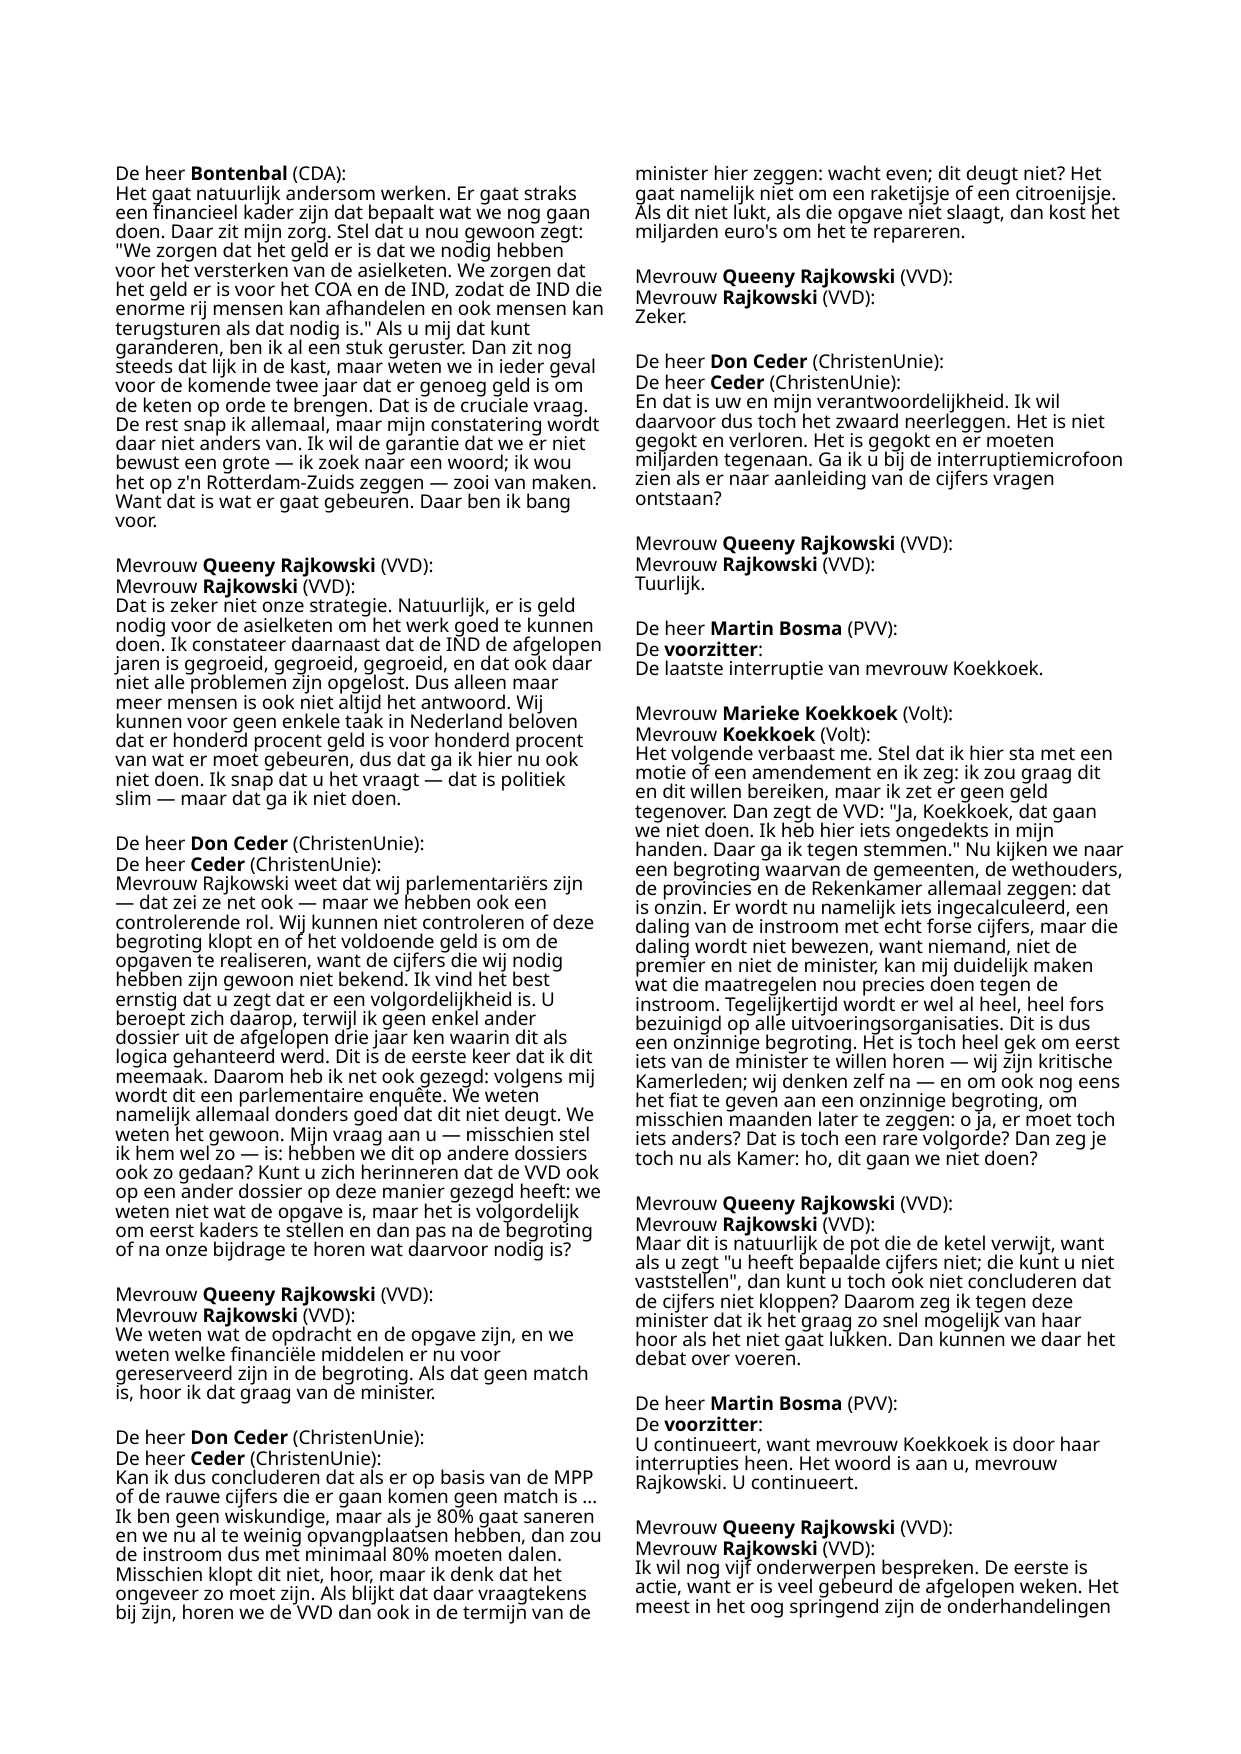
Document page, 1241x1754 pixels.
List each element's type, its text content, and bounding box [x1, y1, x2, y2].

text Mevrouw Queeny Rajkowski (VVD): [115, 1281, 605, 1307]
text Dat is zeker niet onze strategie. Natuurlijk, er is geld nodig voor de asielketen om het werk goed te kunnen doen. Ik constateer daarnaast dat de IND de afgelopen jaren is gegroeid, gegroeid, gegroeid, en dat ook daar niet alle problemen zijn opgelost. Dus alleen maar meer mensen is ook niet altijd het antwoord. Wij kunnen voor geen enkele taak in Nederland beloven dat er honderd procent geld is voor honderd procent van wat er moet gebeuren, dus dat ga ik hier nu ook niet doen. Ik snap dat u het vraagt — dat is politiek slim — maar dat ga ik niet doen. [115, 597, 605, 809]
text Mevrouw Rajkowski (VVD): [635, 289, 1125, 308]
text Mevrouw Queeny Rajkowski (VVD): [635, 530, 1125, 556]
text Mevrouw Queeny Rajkowski (VVD): [635, 1190, 1125, 1216]
text Tuurlijk. [635, 575, 1125, 594]
text De heer Don Ceder (ChristenUnie): [115, 1424, 605, 1450]
text De heer Don Ceder (ChristenUnie): [635, 348, 1125, 374]
text De heer Don Ceder (ChristenUnie): [115, 830, 605, 856]
text De heer Ceder (ChristenUnie): [635, 374, 1125, 393]
text Mevrouw Rajkowski (VVD): [635, 1540, 1125, 1559]
text Mevrouw Queeny Rajkowski (VVD): [635, 1514, 1125, 1540]
text Mevrouw Queeny Rajkowski (VVD): [635, 263, 1125, 289]
text Het volgende verbaast me. Stel dat ik hier sta met een motie of een amendement en ik zeg: ik zou graag dit en dit willen bereiken, maar ik zet er geen geld tegenover. Dan zegt de VVD: "Ja, Koekkoek, dat gaan we niet doen. Ik heb hier iets ongedekts in mijn handen. Daar ga ik tegen stemmen." Nu kijken we naar een begroting waarvan de gemeenten, de wethouders, de provincies en de Rekenkamer allemaal zeggen: dat is onzin. Er wordt nu namelijk iets ingecalculeerd, een daling van de instroom met echt forse cijfers, maar die daling wordt niet bewezen, want niemand, niet de premier en niet de minister, kan mij duidelijk maken wat die maatregelen nou precies doen tegen de instroom. Tegelijkertijd wordt er wel al heel, heel fors bezuinigd op alle uitvoeringsorganisaties. Dit is dus een onzinnige begroting. Het is toch heel gek om eerst iets van de minister te willen horen — wij zijn kritische Kamerleden; wij denken zelf na — en om ook nog eens het fiat te geven aan een onzinnige begroting, om misschien maanden later te zeggen: o ja, er moet toch iets anders? Dat is toch een rare volgorde? Dan zeg je toch nu als Kamer: ho, dit gaan we niet doen? [635, 745, 1125, 1169]
text Mevrouw Rajkowski (VVD): [635, 1216, 1125, 1235]
text Mevrouw Marieke Koekkoek (Volt): [635, 700, 1125, 726]
text Het gaat natuurlijk andersom werken. Er gaat straks een financieel kader zijn dat bepaalt wat we nog gaan doen. Daar zit mijn zorg. Stel dat u nou gewoon zegt: "We zorgen dat het geld er is dat we nodig hebben voor het versterken van de asielketen. We zorgen dat het geld er is voor het COA en de IND, zodat de IND die enorme rij mensen kan afhandelen en ook mensen kan terugsturen als dat nodig is." Als u mij dat kunt garanderen, ben ik al een stuk geruster. Dan zit nog steeds dat lijk in de kast, maar weten we in ieder geval voor de komende twee jaar dat er genoeg geld is om de keten op orde te brengen. Dat is de cruciale vraag. De rest snap ik allemaal, maar mijn constatering wordt daar niet anders van. Ik wil de garantie dat we er niet bewust een grote — ik zoek naar een woord; ik wou het op z'n Rotterdam-Zuids zeggen — zooi van maken. Want dat is wat er gaat gebeuren. Daar ben ik bang voor. [115, 184, 605, 531]
text Kan ik dus concluderen dat als er op basis van de MPP of de rauwe cijfers die er gaan komen geen match is … Ik ben geen wiskundige, maar als je 80% gaat saneren en we nu al te weinig opvangplaatsen hebben, dan zou de instroom dus met minimaal 80% moeten dalen. Misschien klopt dit niet, hoor, maar ik denk dat het ongeveer zo moet zijn. Als blijkt dat daar vraagtekens bij zijn, horen we de VVD dan ook in de termijn van de [115, 1469, 605, 1623]
text De heer Bontenbal (CDA): [115, 165, 605, 184]
text De heer Martin Bosma (PVV): [635, 1391, 1125, 1416]
text De heer Martin Bosma (PVV): [635, 615, 1125, 641]
text De laatste interruptie van mevrouw Koekkoek. [635, 660, 1125, 679]
text Mevrouw Queeny Rajkowski (VVD): [115, 552, 605, 578]
text De heer Ceder (ChristenUnie): [115, 856, 605, 875]
text De voorzitter: [635, 641, 1125, 660]
text Mevrouw Rajkowski weet dat wij parlementariërs zijn — dat zei ze net ook — maar we hebben ook een controlerende rol. Wij kunnen niet controleren of deze begroting klopt en of het voldoende geld is om de opgaven te realiseren, want de cijfers die wij nodig hebben zijn gewoon niet bekend. Ik vind het best ernstig dat u zegt dat er een volgordelijkheid is. U beroept zich daarop, terwijl ik geen enkel ander dossier uit de afgelopen drie jaar ken waarin dit als logica gehanteerd werd. Dit is de eerste keer dat ik dit meemaak. Daarom heb ik net ook gezegd: volgens mij wordt dit een parlementaire enquête. We weten namelijk allemaal donders goed dat dit niet deugt. We weten het gewoon. Mijn vraag aan u — misschien stel ik hem wel zo — is: hebben we dit op andere dossiers ook zo gedaan? Kunt u zich herinneren dat de VVD ook op een ander dossier op deze manier gezegd heeft: we weten niet wat de opgave is, maar het is volgordelijk om eerst kaders te stellen en dan pas na de begroting of na onze bijdrage te horen wat daarvoor nodig is? [115, 875, 605, 1261]
text Maar dit is natuurlijk de pot die de ketel verwijt, want als u zegt "u heeft bepaalde cijfers niet; die kunt u niet vaststellen", dan kunt u toch ook niet concluderen dat de cijfers niet kloppen? Daarom zeg ik tegen deze minister dat ik het graag zo snel mogelijk van haar hoor als het niet gaat lukken. Dan kunnen we daar het debat over voeren. [635, 1235, 1125, 1370]
text Mevrouw Rajkowski (VVD): [115, 1307, 605, 1326]
text Zeker. [635, 308, 1125, 327]
text Ik wil nog vijf onderwerpen bespreken. De eerste is actie, want er is veel gebeurd de afgelopen weken. Het meest in het oog springend zijn de onderhandelingen [635, 1559, 1125, 1617]
text De voorzitter: [635, 1416, 1125, 1436]
text Mevrouw Rajkowski (VVD): [115, 578, 605, 597]
text Mevrouw Rajkowski (VVD): [635, 556, 1125, 575]
text Mevrouw Koekkoek (Volt): [635, 726, 1125, 745]
text We weten wat de opdracht en de opgave zijn, en we weten welke financiële middelen er nu voor gereserveerd zijn in de begroting. Als dat geen match is, hoor ik dat graag van de minister. [115, 1326, 605, 1403]
text U continueert, want mevrouw Koekkoek is door haar interrupties heen. Het woord is aan u, mevrouw Rajkowski. U continueert. [635, 1436, 1125, 1493]
text De heer Ceder (ChristenUnie): [115, 1450, 605, 1469]
text En dat is uw en mijn verantwoordelijkheid. Ik wil daarvoor dus toch het zwaard neerleggen. Het is niet gegokt en verloren. Het is gegokt en er moeten miljarden tegenaan. Ga ik u bij de interruptiemicrofoon zien als er naar aanleiding van de cijfers vragen ontstaan? [635, 393, 1125, 509]
text minister hier zeggen: wacht even; dit deugt niet? Het gaat namelijk niet om een raketijsje of een citroenijsje. Als dit niet lukt, als die opgave niet slaagt, dan kost het miljarden euro's om het te repareren. [635, 165, 1125, 242]
